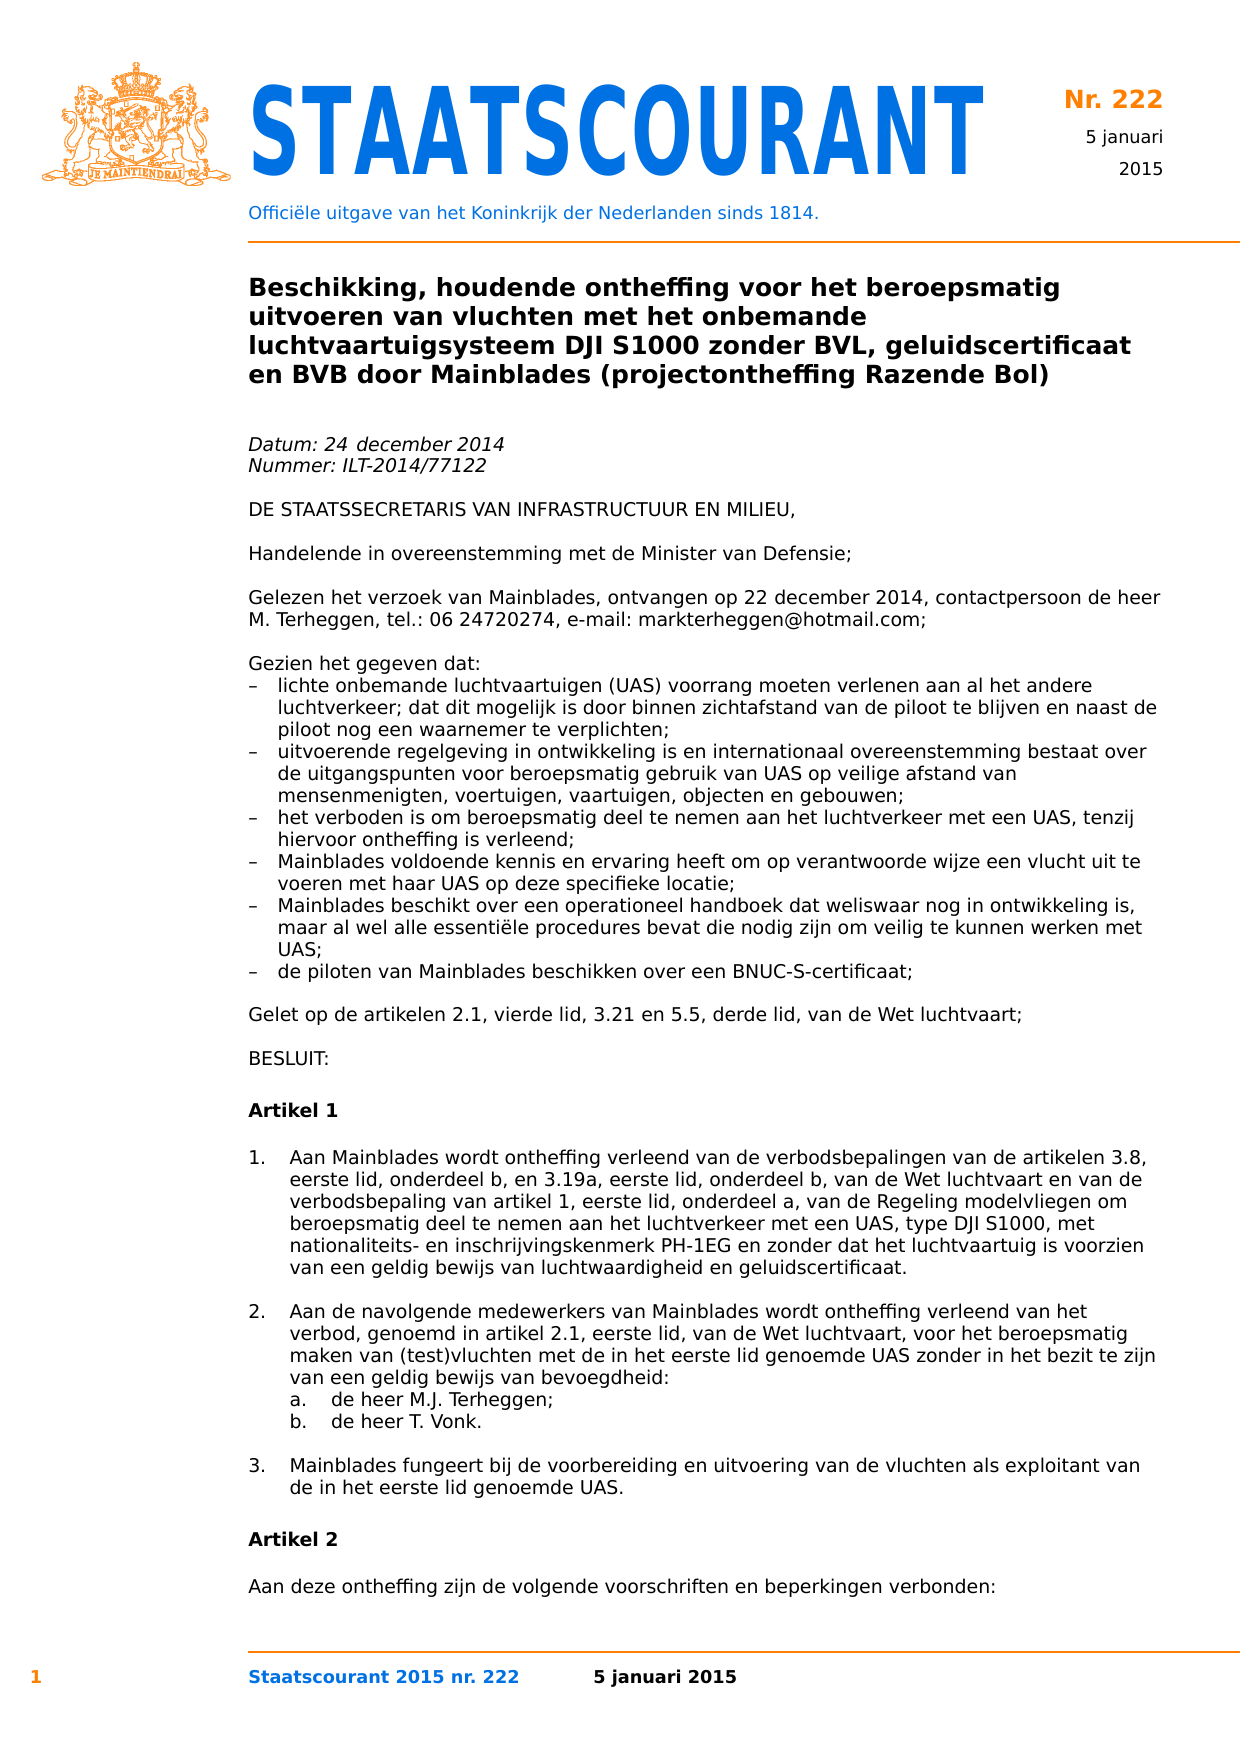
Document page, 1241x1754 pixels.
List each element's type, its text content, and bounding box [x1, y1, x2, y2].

table_header Nr. 222 [998, 62, 1240, 121]
table_cell 2015 [998, 153, 1240, 203]
text DE STAATSSECRETARIS VAN INFRASTRUCTUUR EN MILIEU, [248, 499, 1163, 521]
text – de piloten van Mainblades beschikken over een BNUC-S-certificaat; [248, 961, 1163, 982]
table_cell Officiële uitgave van het Koninkrijk der Nederlanden sinds 1814. [248, 203, 1240, 241]
text – uitvoerende regelgeving in ontwikkeling is en internationaal overeenstemming bestaat over de uitgangspunten voor beroepsmatig gebruik van UAS op veilige afstand van mensenmenigten, voertuigen, vaartuigen, objecten en gebouwen; [248, 741, 1163, 807]
text Nummer: ILT-2014/77122 [248, 455, 1163, 477]
text b. de heer T. Vonk. [289, 1411, 1163, 1433]
text 1. Aan Mainblades wordt ontheffing verleend van de verbodsbepalingen van de artikelen 3.8, eerste lid, onderdeel b, en 3.19a, eerste lid, onderdeel b, van de Wet luchtvaart en van de verbodsbepaling van artikel 1, eerste lid, onderdeel a, van de Regeling modelvliegen om beroepsmatig deel te nemen aan het luchtverkeer met een UAS, type DJI S1000, met nationaliteits- en inschrijvingskenmerk PH-1EG en zonder dat het luchtvaartuig is voorzien van een geldig bewijs van luchtwaardigheid en geluidscertificaat. [248, 1147, 1163, 1279]
text Gezien het gegeven dat: [248, 653, 1163, 675]
text – Mainblades voldoende kennis en ervaring heeft om op verantwoorde wijze een vlucht uit te voeren met haar UAS op deze specifieke locatie; [248, 851, 1163, 894]
text a. de heer M.J. Terheggen; [289, 1389, 1163, 1411]
text Gelezen het verzoek van Mainblades, ontvangen op 22 december 2014, contactpersoon de heer M. Terheggen, tel.: 06 24720274, e-mail: markterheggen@hotmail.com; [248, 587, 1163, 631]
table_header STAATSCOURANT [248, 62, 998, 203]
text Handelende in overeenstemming met de Minister van Defensie; [248, 543, 1163, 565]
text Datum: 24 december 2014 [248, 433, 1163, 455]
text Gelet op de artikelen 2.1, vierde lid, 3.21 en 5.5, derde lid, van de Wet luchtvaart; [248, 1004, 1163, 1026]
subtitle Artikel 2 [248, 1529, 1163, 1551]
text BESLUIT: [248, 1048, 1163, 1070]
subtitle Artikel 1 [248, 1100, 1163, 1122]
picture [41, 62, 231, 186]
table_header [25, 62, 248, 241]
text – Mainblades beschikt over een operationeel handboek dat weliswaar nog in ontwikkeling is, maar al wel alle essentiële procedures bevat die nodig zijn om veilig te kunnen werken met UAS; [248, 894, 1163, 961]
subtitle Beschikking, houdende ontheffing voor het beroepsmatig uitvoeren van vluchten met het onbemande luchtvaartuigsysteem DJI S1000 zonder BVL, geluidscertificaat en BVB door Mainblades (projectontheffing Razende Bol) [248, 273, 1163, 390]
text 3. Mainblades fungeert bij de voorbereiding en uitvoering van de vluchten als exploitant van de in het eerste lid genoemde UAS. [248, 1455, 1163, 1499]
text 2. Aan de navolgende medewerkers van Mainblades wordt ontheffing verleend van het verbod, genoemd in artikel 2.1, eerste lid, van de Wet luchtvaart, voor het beroepsmatig maken van (test)vluchten met de in het eerste lid genoemde UAS zonder in het bezit te zijn van een geldig bewijs van bevoegdheid: [248, 1301, 1163, 1389]
text – lichte onbemande luchtvaartuigen (UAS) voorrang moeten verlenen aan al het andere luchtverkeer; dat dit mogelijk is door binnen zichtafstand van de piloot te blijven en naast de piloot nog een waarnemer te verplichten; [248, 675, 1163, 741]
text – het verboden is om beroepsmatig deel te nemen aan het luchtverkeer met een UAS, tenzij hiervoor ontheffing is verleend; [248, 807, 1163, 851]
text Aan deze ontheffing zijn de volgende voorschriften en beperkingen verbonden: [248, 1576, 1163, 1598]
table_cell 5 januari [998, 121, 1240, 153]
